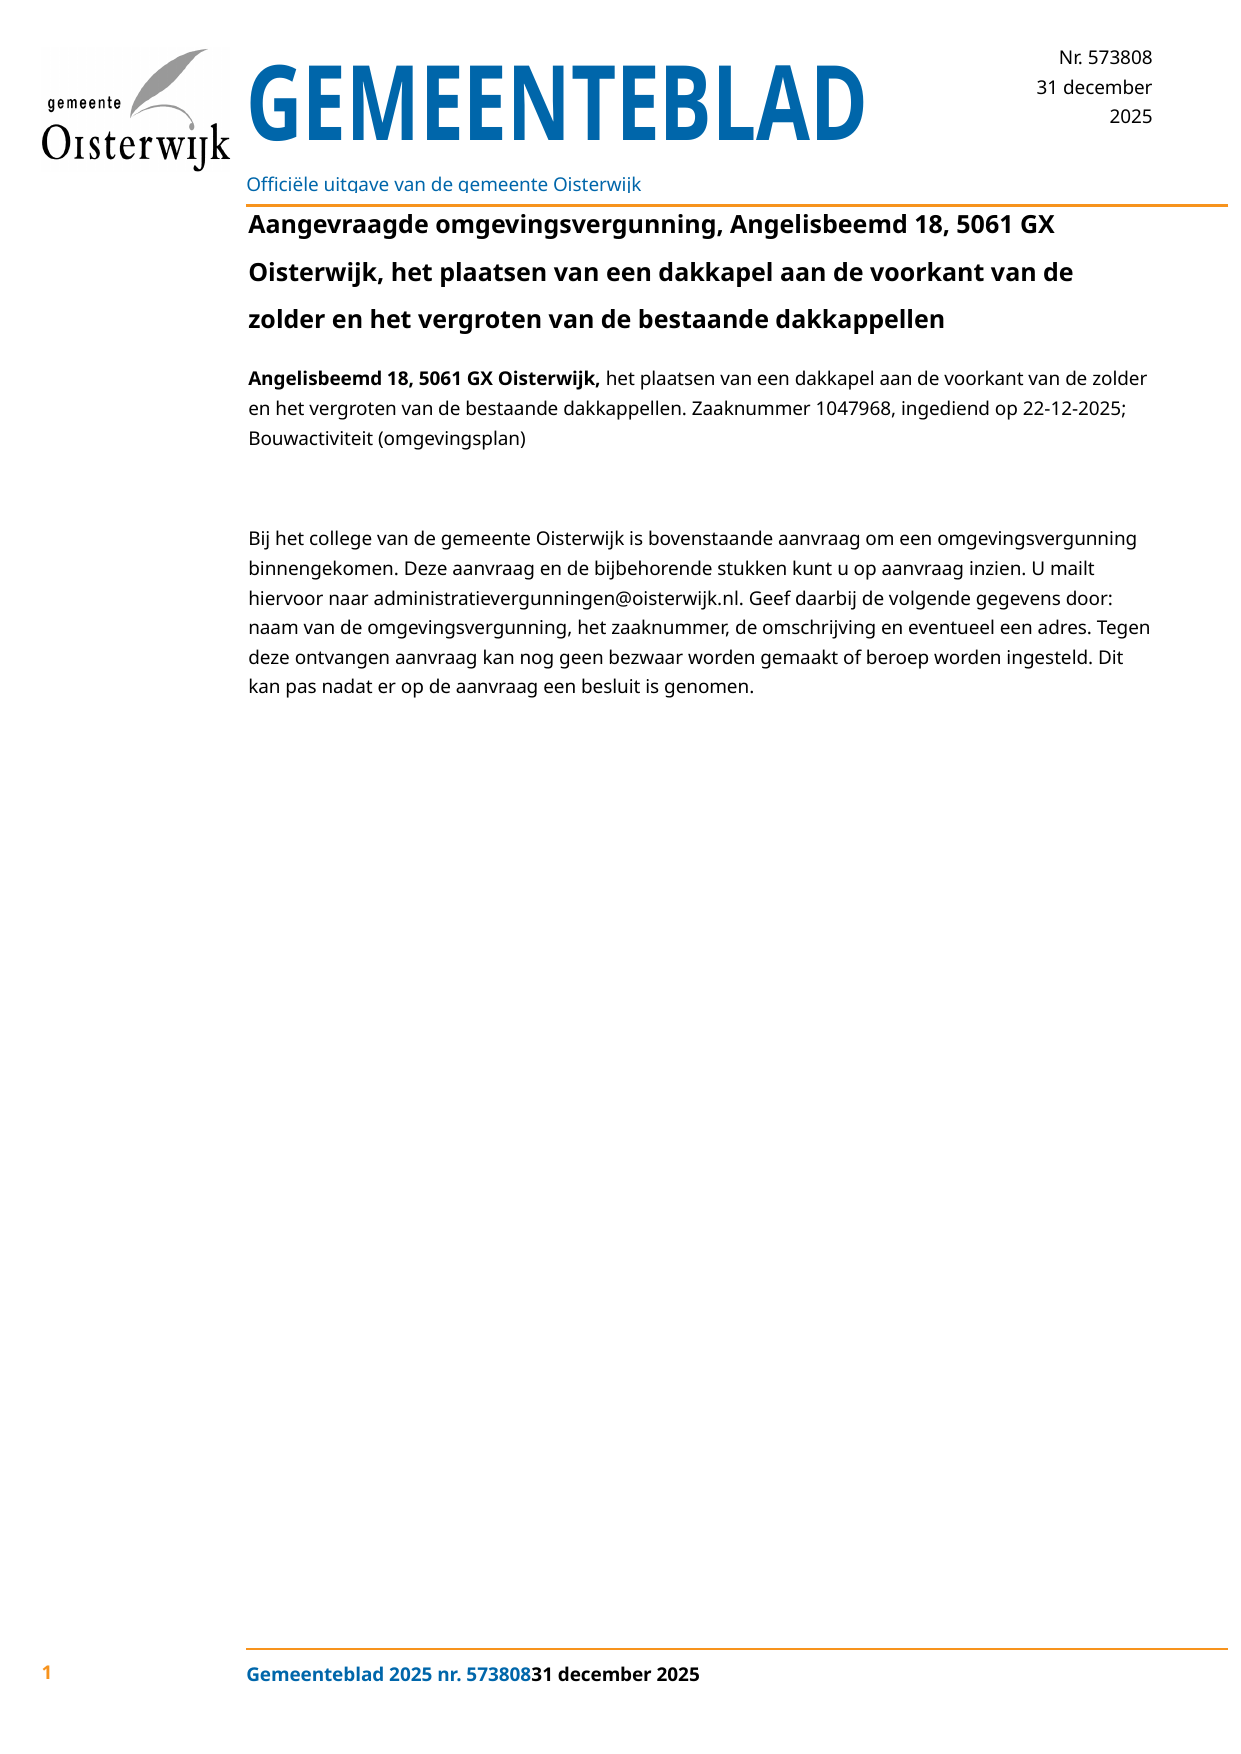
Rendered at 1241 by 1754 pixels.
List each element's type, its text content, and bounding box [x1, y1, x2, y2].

text Aangevraagde omgevingsvergunning, Angelisbeemd 18, 5061 GX Oisterwijk, het plaatsen van een dakkapel aan de voorkant van de zolder en het vergroten van de bestaande dakkappellen [248, 207, 1152, 336]
text Angelisbeemd 18, 5061 GX Oisterwijk, het plaatsen van een dakkapel aan de voorkant van de zolder en het vergroten van de bestaande dakkappellen. Zaaknummer 1047968, ingediend op 22-12-2025; Bouwactiviteit (omgevingsplan) [248, 366, 1152, 450]
text Bij het college van de gemeente Oisterwijk is bovenstaande aanvraag om een omgevingsvergunning binnengekomen. Deze aanvraag en de bijbehorende stukken kunt u op aanvraag inzien. U mailt hiervoor naar administratievergunningen@oisterwijk.nl. Geef daarbij de volgende gegevens door: naam van de omgevingsvergunning, het zaaknummer, de omschrijving en eventueel een adres. Tegen deze ontvangen aanvraag kan nog geen bezwaar worden gemaakt of beroep worden ingesteld. Dit kan pas nadat er op de aanvraag een besluit is genomen. [248, 526, 1152, 699]
picture [41, 47, 231, 172]
